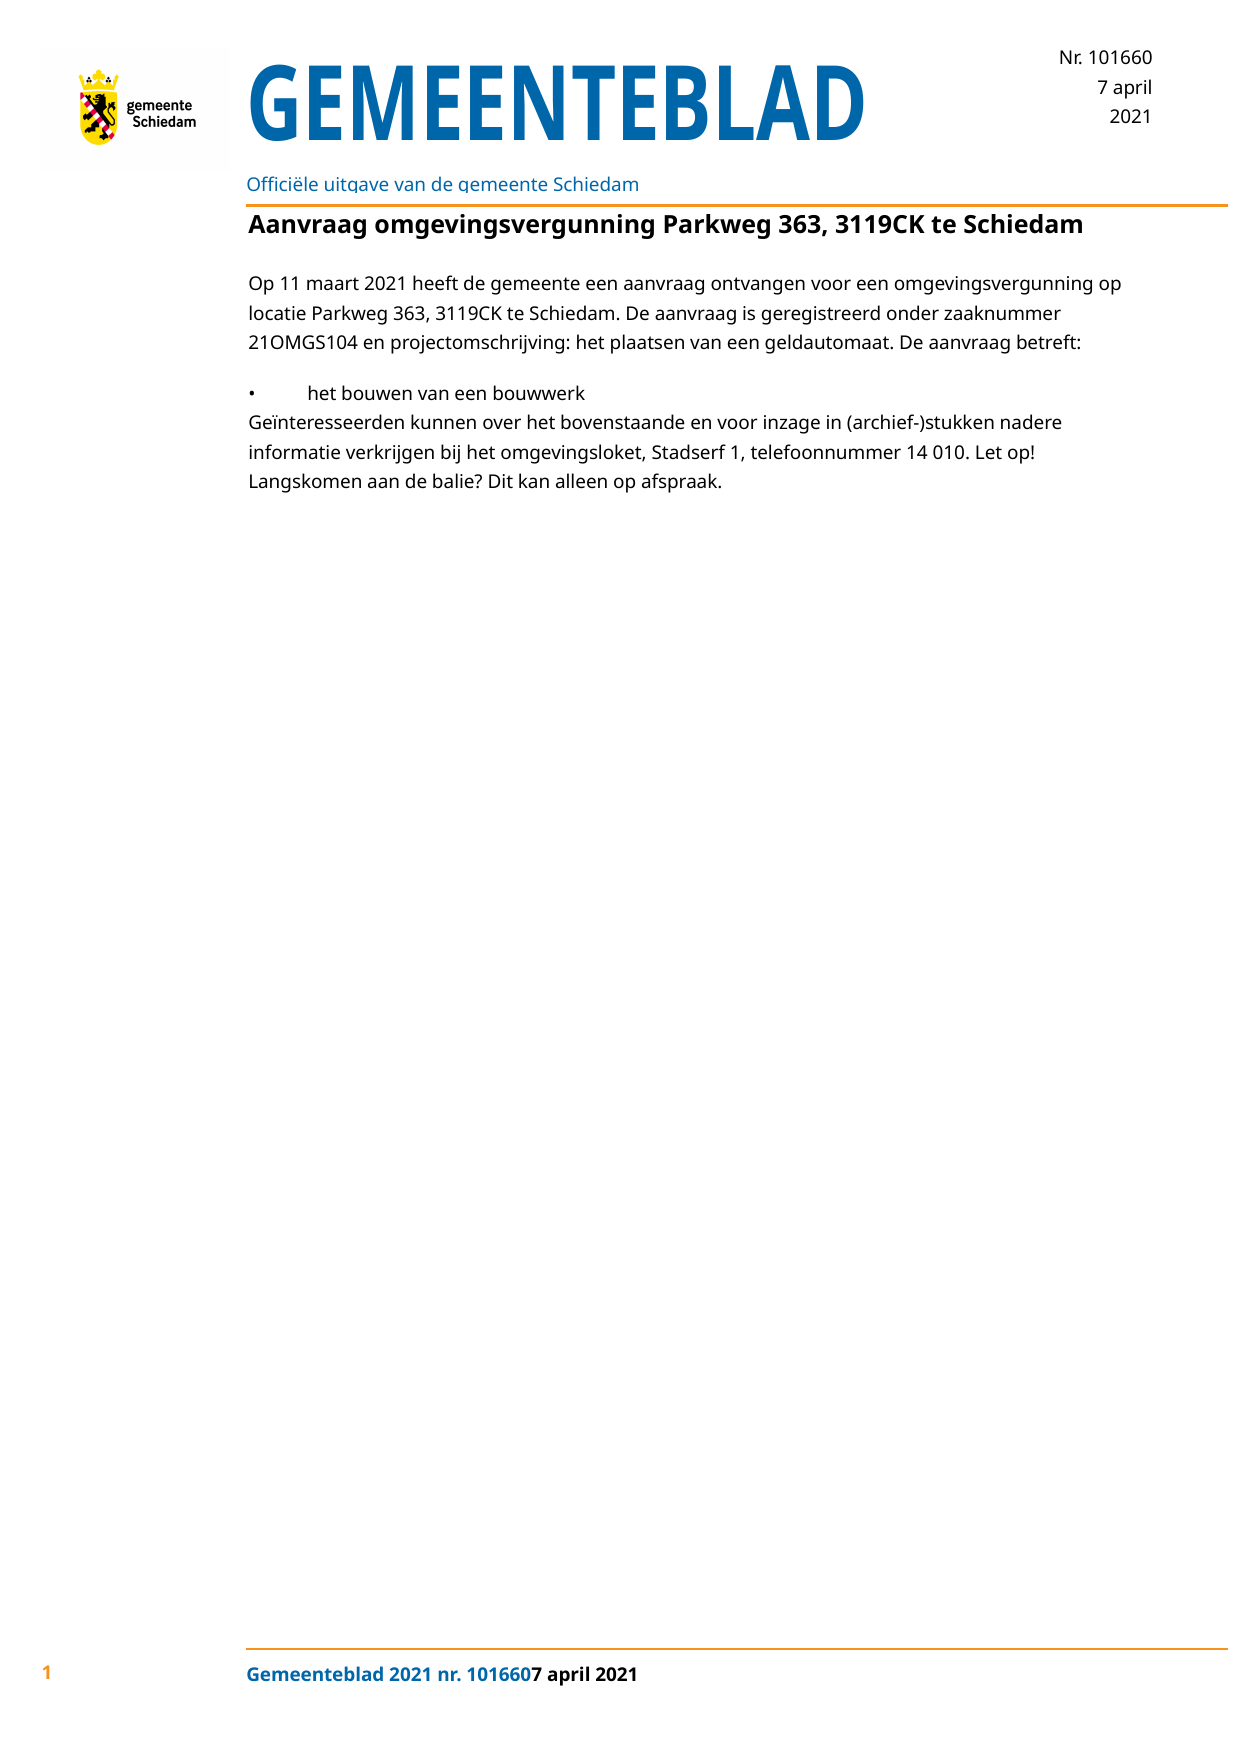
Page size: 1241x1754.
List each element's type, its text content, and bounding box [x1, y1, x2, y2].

text Geïnteresseerden kunnen over het bovenstaande en voor inzage in (archief-)stukken nadere informatie verkrijgen bij het omgevingsloket, Stadserf 1, telefoonnummer 14 010. Let op! Langskomen aan de balie? Dit kan alleen op afspraak. [248, 409, 1152, 494]
list het bouwen van een bouwwerk [248, 380, 1152, 406]
text Op 11 maart 2021 heeft de gemeente een aanvraag ontvangen voor een omgevingsvergunning op locatie Parkweg 363, 3119CK te Schiedam. De aanvraag is geregistreerd onder zaaknummer 21OMGS104 en projectomschrijving: het plaatsen van een geldautomaat. De aanvraag betreft: [248, 270, 1152, 355]
picture [41, 47, 231, 172]
text Aanvraag omgevingsvergunning Parkweg 363, 3119CK te Schiedam [248, 207, 1152, 241]
